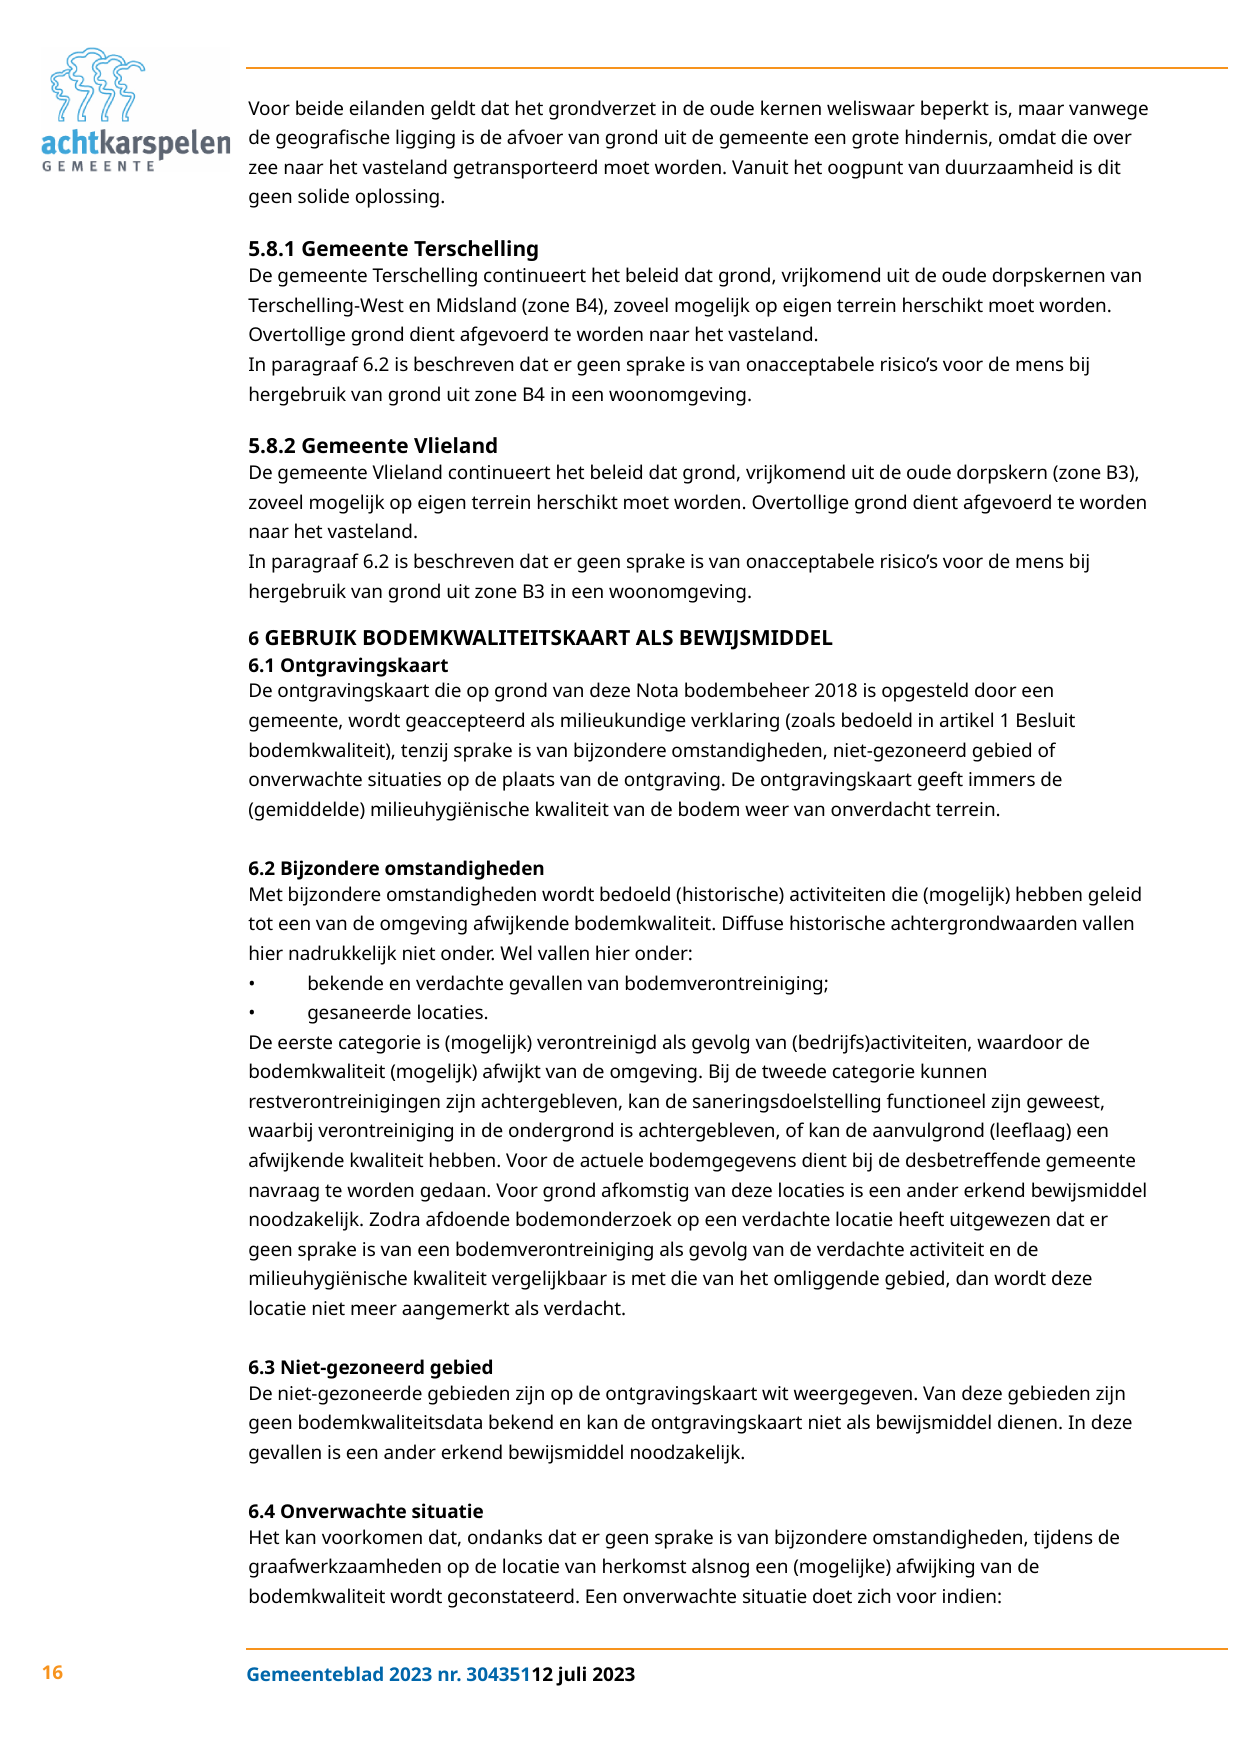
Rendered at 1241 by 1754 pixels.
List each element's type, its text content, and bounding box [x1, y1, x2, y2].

text Het kan voorkomen dat, ondanks dat er geen sprake is van bijzondere omstandigheden, tijdens de graafwerkzaamheden op de locatie van herkomst alsnog een (mogelijke) afwijking van de bodemkwaliteit wordt geconstateerd. Een onverwachte situatie doet zich voor indien: [248, 1524, 1152, 1609]
list gesaneerde locaties. [248, 999, 1152, 1025]
text De gemeente Terschelling continueert het beleid dat grond, vrijkomend uit de oude dorpskernen van Terschelling-West en Midsland (zone B4), zoveel mogelijk op eigen terrein herschikt moet worden. [248, 262, 1152, 318]
text In paragraaf 6.2 is beschreven dat er geen sprake is van onacceptabele risico’s voor de mens bij hergebruik van grond uit zone B4 in een woonomgeving. [248, 351, 1152, 406]
text De gemeente Vlieland continueert het beleid dat grond, vrijkomend uit de oude dorpskern (zone B3), zoveel mogelijk op eigen terrein herschikt moet worden. Overtollige grond dient afgevoerd te worden naar het vasteland. [248, 459, 1152, 544]
text Overtollige grond dient afgevoerd te worden naar het vasteland. [248, 322, 1152, 347]
text 5.8.2 Gemeente Vlieland [248, 431, 1152, 459]
text In paragraaf 6.2 is beschreven dat er geen sprake is van onacceptabele risico’s voor de mens bij hergebruik van grond uit zone B3 in een woonomgeving. [248, 548, 1152, 604]
list bekende en verdachte gevallen van bodemverontreiniging; [248, 970, 1152, 995]
text 6.3 Niet-gezoneerd gebied [248, 1354, 1152, 1380]
text 6.2 Bijzondere omstandigheden [248, 855, 1152, 881]
text Voor beide eilanden geldt dat het grondverzet in de oude kernen weliswaar beperkt is, maar vanwege de geografische ligging is de afvoer van grond uit de gemeente een grote hindernis, omdat die over zee naar het vasteland getransporteerd moet worden. Vanuit het oogpunt van duurzaamheid is dit geen solide oplossing. [248, 95, 1152, 209]
text De ontgravingskaart die op grond van deze Nota bodembeheer 2018 is opgesteld door een gemeente, wordt geaccepteerd als milieukundige verklaring (zoals bedoeld in artikel 1 Besluit bodemkwaliteit), tenzij sprake is van bijzondere omstandigheden, niet-gezoneerd gebied of onverwachte situaties op de plaats van de ontgraving. De ontgravingskaart geeft immers de (gemiddelde) milieuhygiënische kwaliteit van de bodem weer van onverdacht terrein. [248, 678, 1152, 822]
picture [41, 47, 231, 172]
text 6 GEBRUIK BODEMKWALITEITSKAART ALS BEWIJSMIDDEL [248, 623, 1152, 652]
text Met bijzondere omstandigheden wordt bedoeld (historische) activiteiten die (mogelijk) hebben geleid tot een van de omgeving afwijkende bodemkwaliteit. Diffuse historische achtergrondwaarden vallen hier nadrukkelijk niet onder. Wel vallen hier onder: [248, 881, 1152, 966]
text 6.4 Onverwachte situatie [248, 1498, 1152, 1524]
text De niet-gezoneerde gebieden zijn op de ontgravingskaart wit weergegeven. Van deze gebieden zijn geen bodemkwaliteitsdata bekend en kan de ontgravingskaart niet als bewijsmiddel dienen. In deze gevallen is een ander erkend bewijsmiddel noodzakelijk. [248, 1380, 1152, 1465]
text De eerste categorie is (mogelijk) verontreinigd als gevolg van (bedrijfs)activiteiten, waardoor de bodemkwaliteit (mogelijk) afwijkt van de omgeving. Bij de tweede categorie kunnen restverontreinigingen zijn achtergebleven, kan de saneringsdoelstelling functioneel zijn geweest, waarbij verontreiniging in de ondergrond is achtergebleven, of kan de aanvulgrond (leeflaag) een afwijkende kwaliteit hebben. Voor de actuele bodemgegevens dient bij de desbetreffende gemeente navraag te worden gedaan. Voor grond afkomstig van deze locaties is een ander erkend bewijsmiddel noodzakelijk. Zodra afdoende bodemonderzoek op een verdachte locatie heeft uitgewezen dat er geen sprake is van een bodemverontreiniging als gevolg van de verdachte activiteit en de milieuhygiënische kwaliteit vergelijkbaar is met die van het omliggende gebied, dan wordt deze locatie niet meer aangemerkt als verdacht. [248, 1029, 1152, 1321]
text 5.8.1 Gemeente Terschelling [248, 234, 1152, 262]
text 6.1 Ontgravingskaart [248, 652, 1152, 678]
